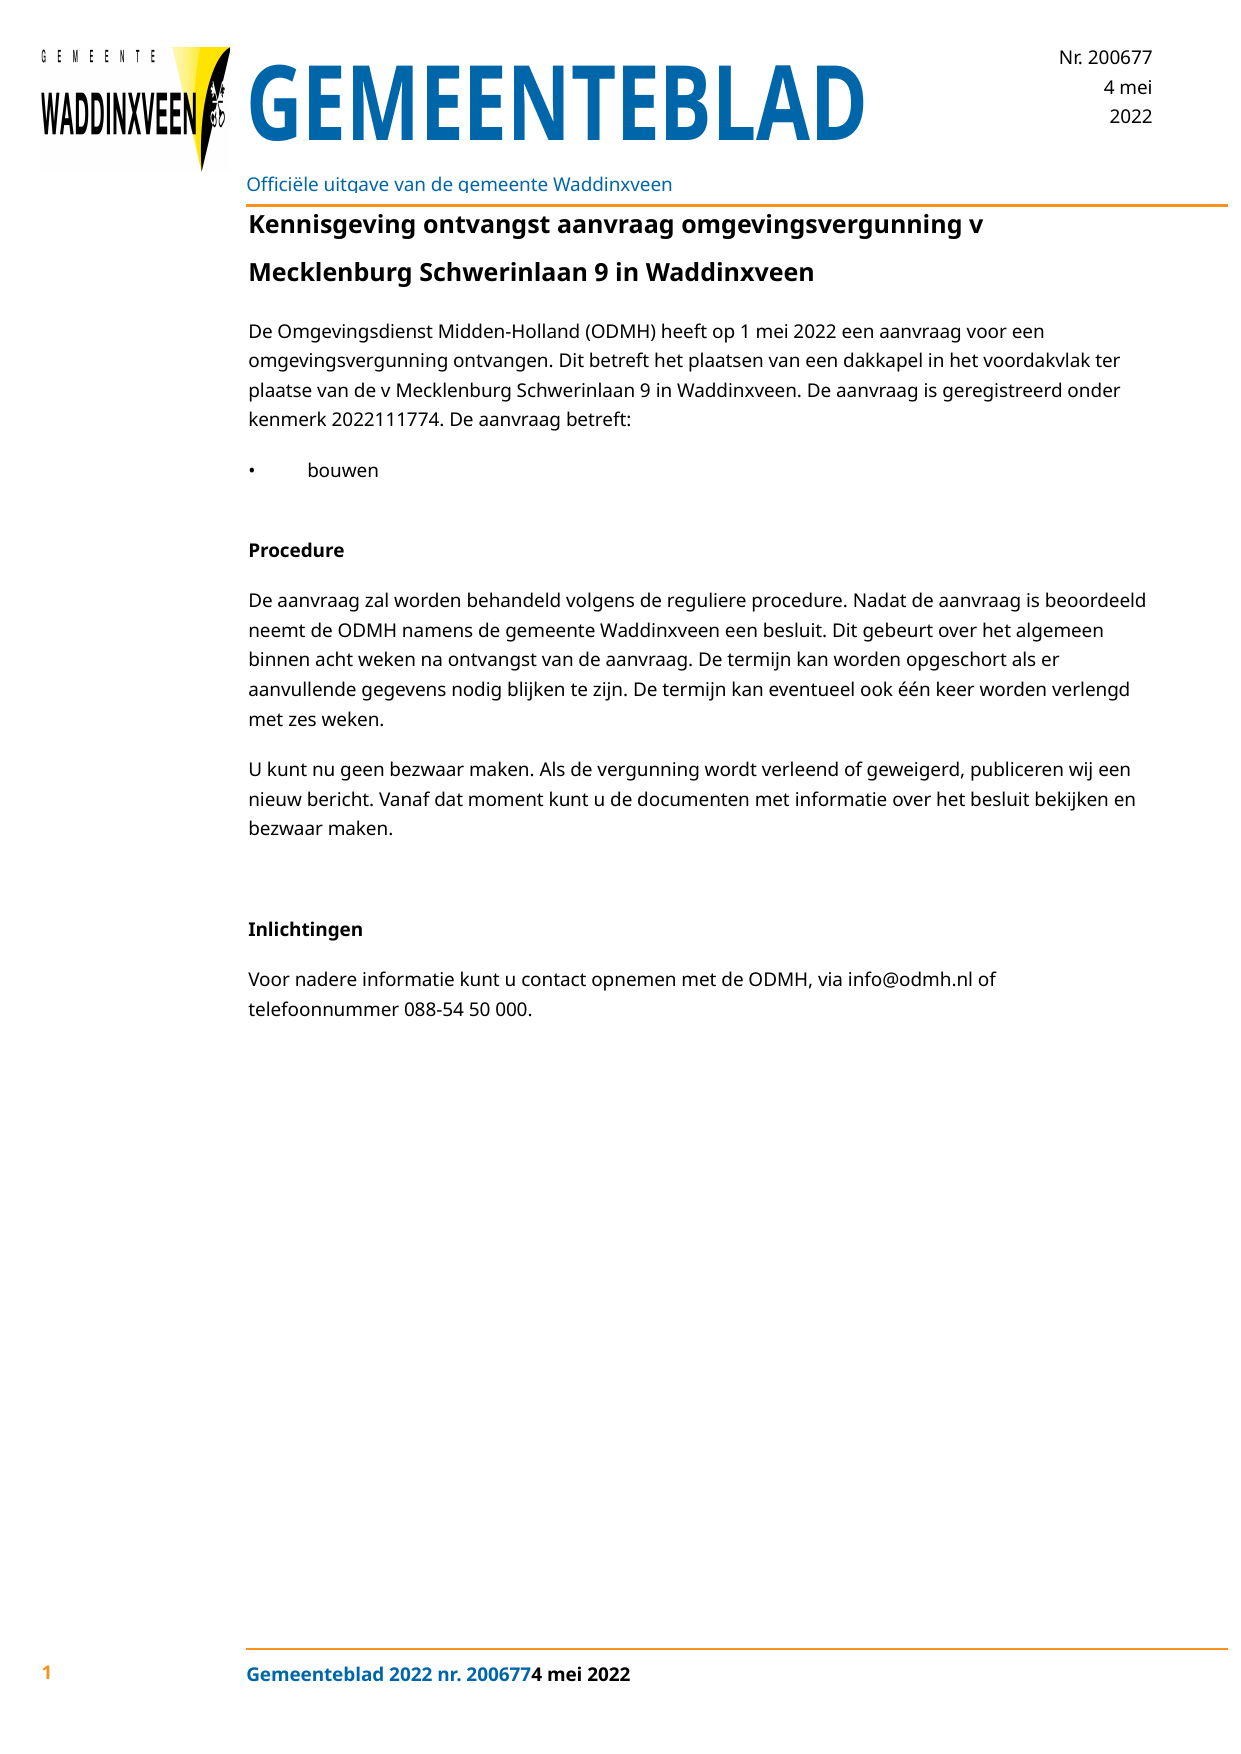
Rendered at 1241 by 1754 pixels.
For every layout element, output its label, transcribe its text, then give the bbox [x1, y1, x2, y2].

text Inlichtingen [248, 916, 1152, 942]
text U kunt nu geen bezwaar maken. Als de vergunning wordt verleend of geweigerd, publiceren wij een nieuw bericht. Vanaf dat moment kunt u de documenten met informatie over het besluit bekijken en bezwaar maken. [248, 756, 1152, 841]
text Voor nadere informatie kunt u contact opnemen met de ODMH, via info@odmh.nl of telefoonnummer 088-54 50 000. [248, 967, 1152, 1022]
text Kennisgeving ontvangst aanvraag omgevingsvergunning v Mecklenburg Schwerinlaan 9 in Waddinxveen [248, 207, 1152, 288]
text Procedure [248, 537, 1152, 563]
text De aanvraag zal worden behandeld volgens de reguliere procedure. Nadat de aanvraag is beoordeeld neemt de ODMH namens de gemeente Waddinxveen een besluit. Dit gebeurt over het algemeen binnen acht weken na ontvangst van de aanvraag. De termijn kan worden opgeschort als er aanvullende gegevens nodig blijken te zijn. De termijn kan eventueel ook één keer worden verlengd met zes weken. [248, 587, 1152, 732]
text De Omgevingsdienst Midden-Holland (ODMH) heeft op 1 mei 2022 een aanvraag voor een omgevingsvergunning ontvangen. Dit betreft het plaatsen van een dakkapel in het voordakvlak ter plaatse van de v Mecklenburg Schwerinlaan 9 in Waddinxveen. De aanvraag is geregistreerd onder kenmerk 2022111774. De aanvraag betreft: [248, 318, 1152, 432]
picture [41, 47, 231, 172]
list bouwen [248, 457, 1152, 483]
